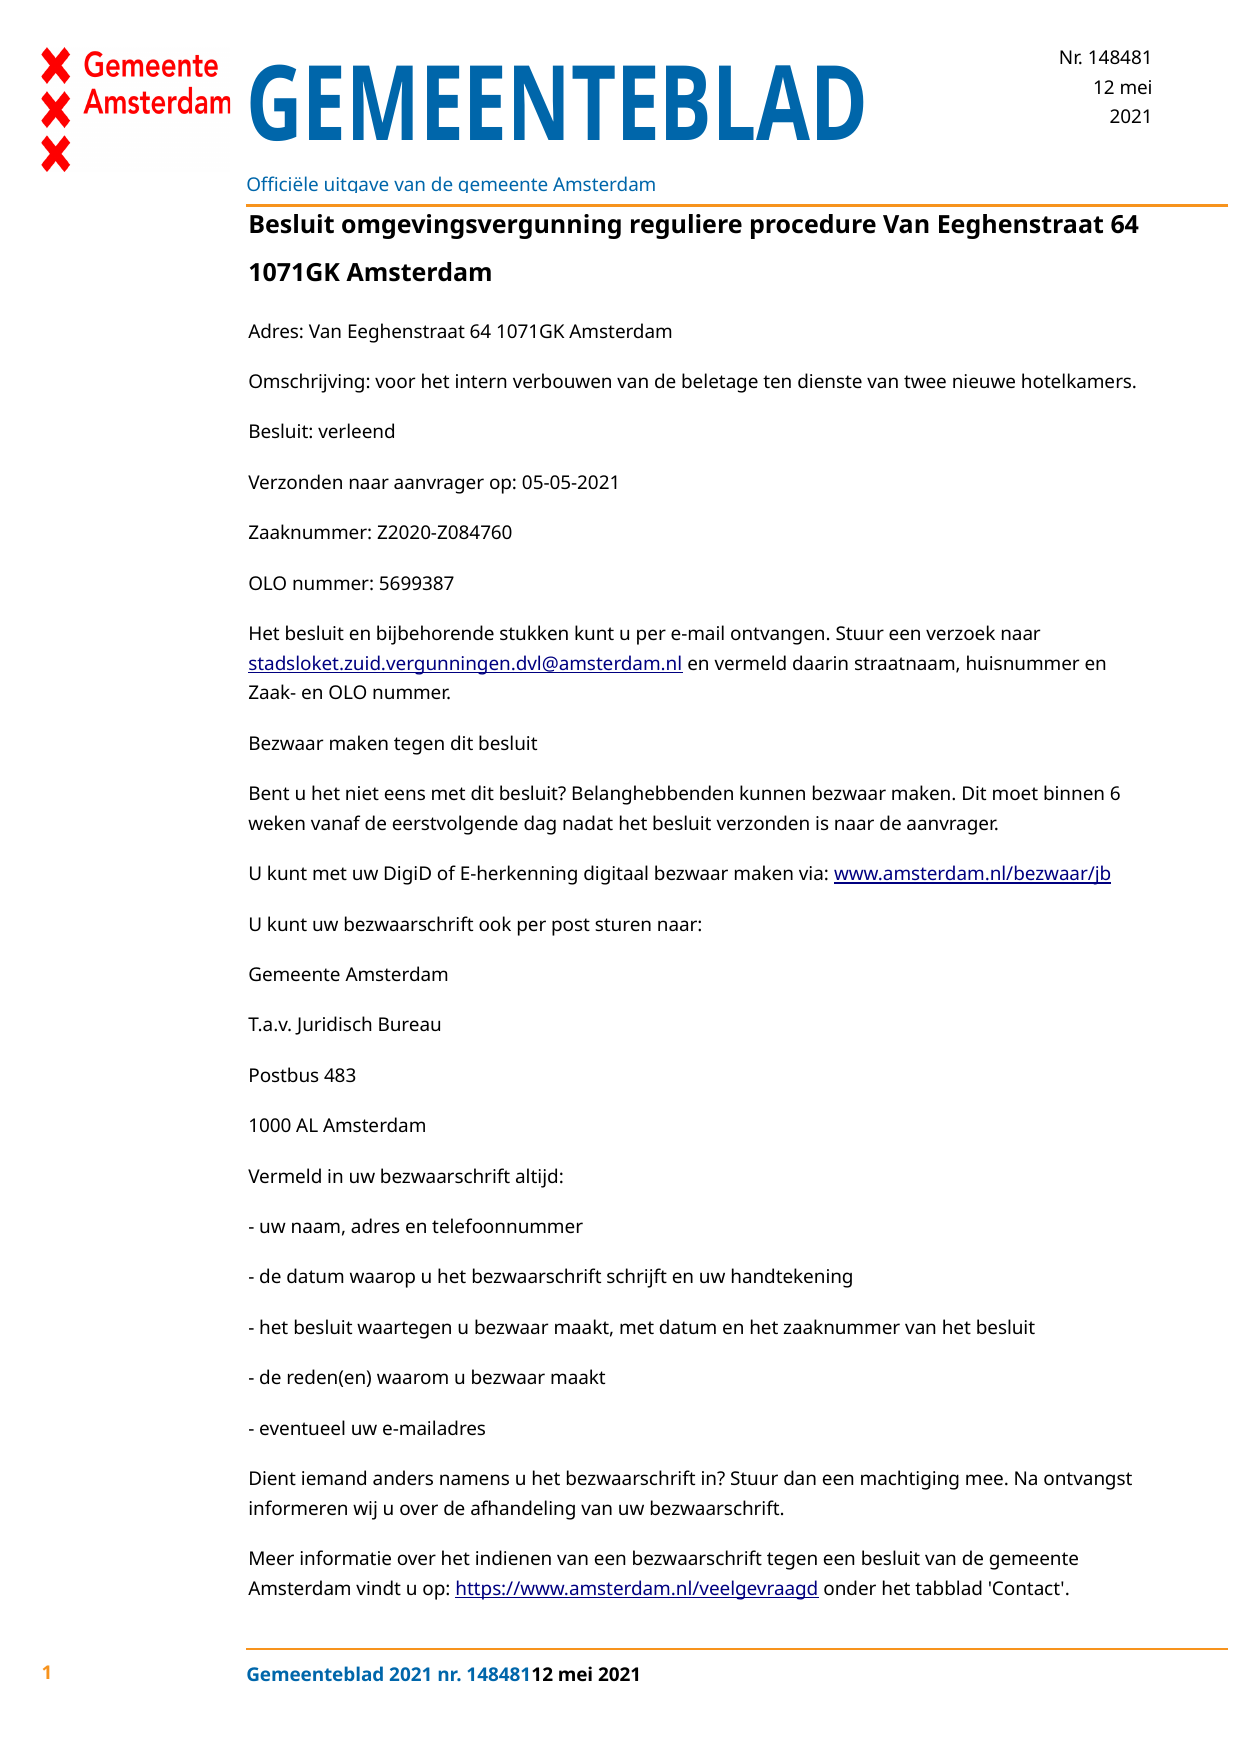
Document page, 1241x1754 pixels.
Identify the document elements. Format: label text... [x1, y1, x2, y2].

text - eventueel uw e-mailadres [248, 1415, 1152, 1441]
text Adres: Van Eeghenstraat 64 1071GK Amsterdam [248, 318, 1152, 344]
text Het besluit en bijbehorende stukken kunt u per e-mail ontvangen. Stuur een verzoek naar stadsloket.zuid.vergunningen.dvl@amsterdam.nl en vermeld daarin straatnaam, huisnummer en Zaak- en OLO nummer. [248, 620, 1152, 705]
text OLO nummer: 5699387 [248, 570, 1152, 596]
text Vermeld in uw bezwaarschrift altijd: [248, 1163, 1152, 1189]
picture [41, 47, 231, 172]
text T.a.v. Juridisch Bureau [248, 1012, 1152, 1037]
text Besluit omgevingsvergunning reguliere procedure Van Eeghenstraat 64 1071GK Amsterdam [248, 207, 1152, 288]
text Omschrijving: voor het intern verbouwen van de beletage ten dienste van twee nieuwe hotelkamers. [248, 368, 1152, 394]
text U kunt uw bezwaarschrift ook per post sturen naar: [248, 911, 1152, 937]
text Bent u het niet eens met dit besluit? Belanghebbenden kunnen bezwaar maken. Dit moet binnen 6 weken vanaf de eerstvolgende dag nadat het besluit verzonden is naar de aanvrager. [248, 780, 1152, 836]
text Gemeente Amsterdam [248, 961, 1152, 987]
text Postbus 483 [248, 1062, 1152, 1088]
text Bezwaar maken tegen dit besluit [248, 730, 1152, 756]
text 1000 AL Amsterdam [248, 1112, 1152, 1138]
text Meer informatie over het indienen van een bezwaarschrift tegen een besluit van de gemeente Amsterdam vindt u op: https://www.amsterdam.nl/veelgevraagd onder het tabblad 'Contact'. [248, 1545, 1152, 1601]
text - het besluit waartegen u bezwaar maakt, met datum en het zaaknummer van het besluit [248, 1314, 1152, 1340]
text U kunt met uw DigiD of E-herkenning digitaal bezwaar maken via: www.amsterdam.nl/bezwaar/jb [248, 860, 1152, 886]
text Dient iemand anders namens u het bezwaarschrift in? Stuur dan een machtiging mee. Na ontvangst informeren wij u over de afhandeling van uw bezwaarschrift. [248, 1465, 1152, 1521]
text Zaaknummer: Z2020-Z084760 [248, 519, 1152, 545]
text - uw naam, adres en telefoonnummer [248, 1213, 1152, 1239]
text - de datum waarop u het bezwaarschrift schrijft en uw handtekening [248, 1264, 1152, 1289]
text Verzonden naar aanvrager op: 05-05-2021 [248, 469, 1152, 495]
text Besluit: verleend [248, 419, 1152, 444]
text - de reden(en) waarom u bezwaar maakt [248, 1364, 1152, 1390]
